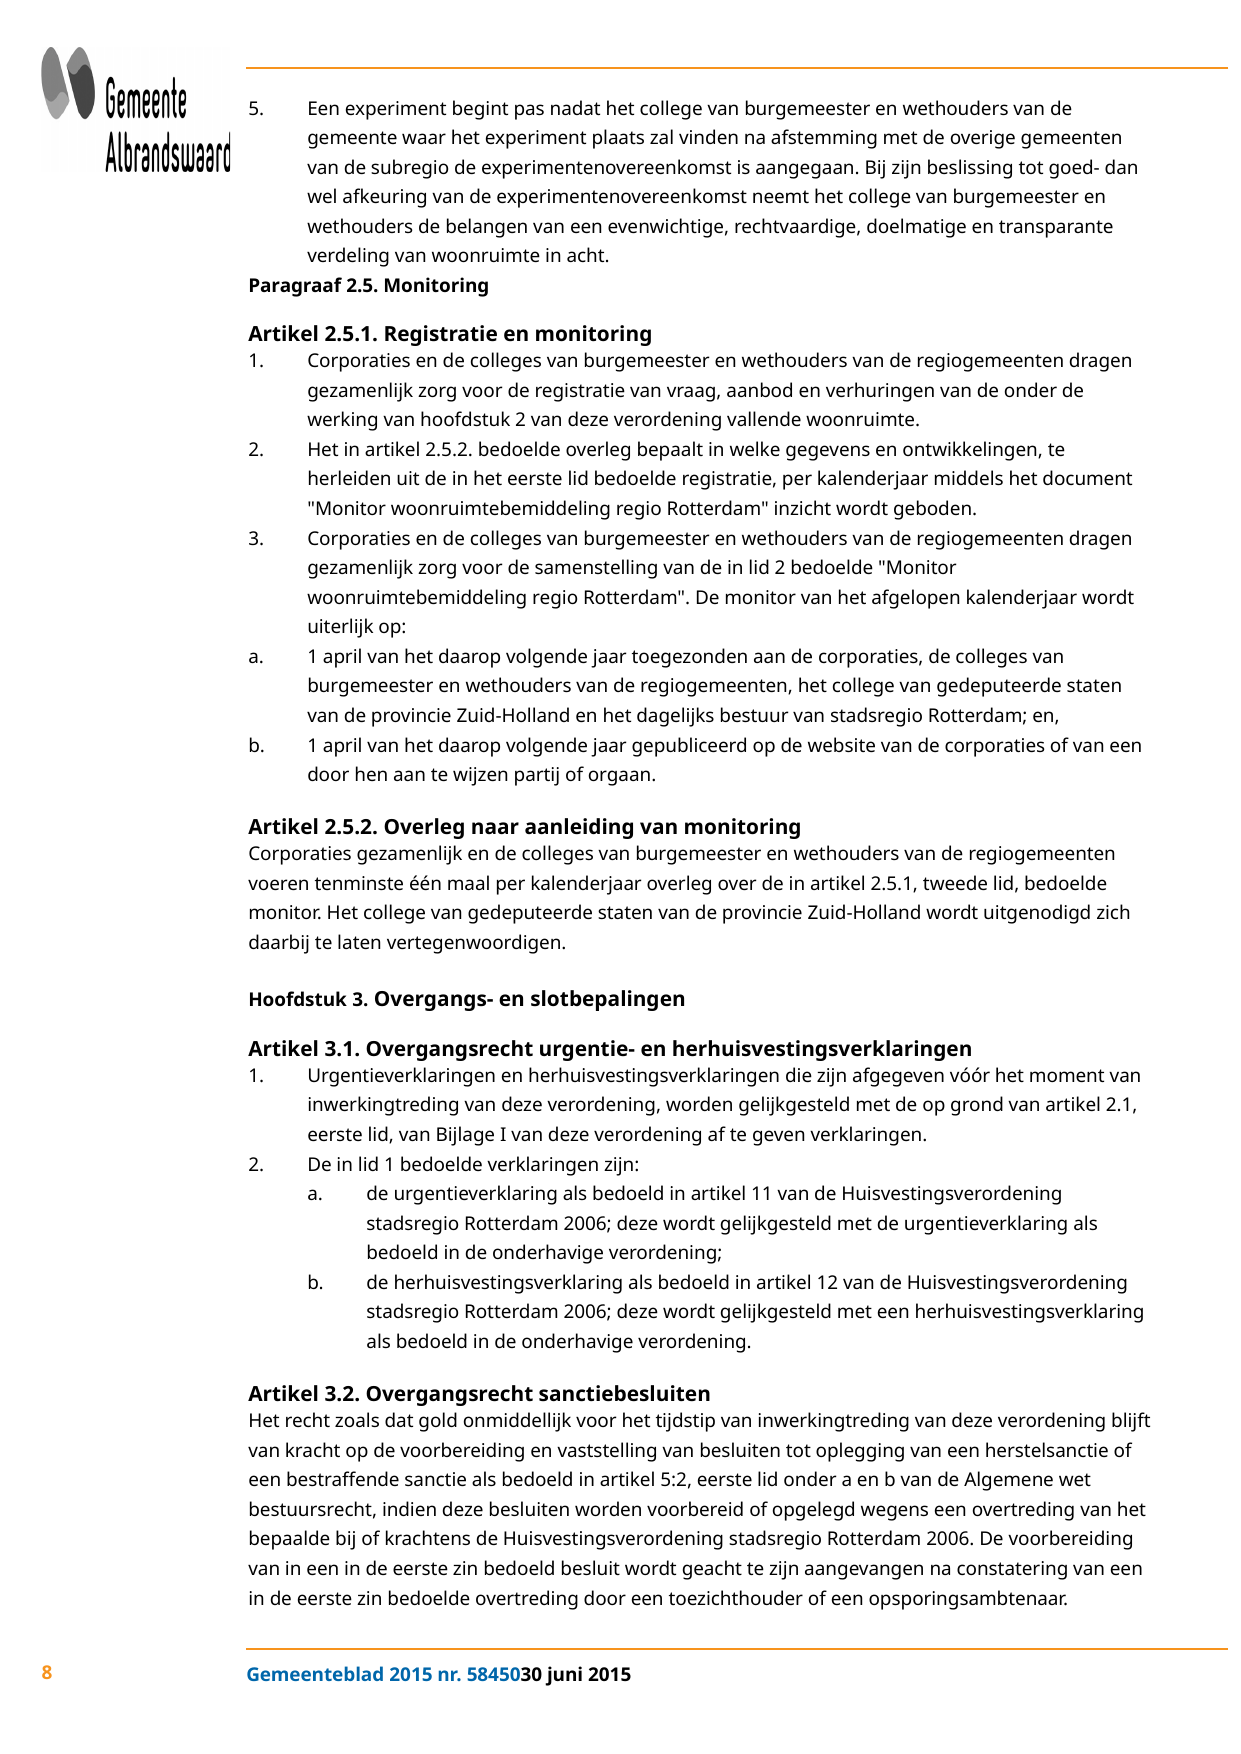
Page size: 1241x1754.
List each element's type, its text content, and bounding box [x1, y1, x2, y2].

text Het recht zoals dat gold onmiddellijk voor het tijdstip van inwerkingtreding van deze verordening blijft van kracht op de voorbereiding en vaststelling van besluiten tot oplegging van een herstelsanctie of een bestraffende sanctie als bedoeld in artikel 5:2, eerste lid onder a en b van de Algemene wet bestuursrecht, indien deze besluiten worden voorbereid of opgelegd wegens een overtreding van het bepaalde bij of krachtens de Huisvestingsverordening stadsregio Rotterdam 2006. De voorbereiding van in een in de eerste zin bedoeld besluit wordt geacht te zijn aangevangen na constatering van een in de eerste zin bedoelde overtreding door een toezichthouder of een opsporingsambtenaar. [248, 1407, 1152, 1610]
text Paragraaf 2.5. Monitoring [248, 272, 1152, 298]
picture [41, 47, 231, 172]
text Corporaties gezamenlijk en de colleges van burgemeester en wethouders van de regiogemeenten voeren tenminste één maal per kalenderjaar overleg over de in artikel 2.5.1, tweede lid, bedoelde monitor. Het college van gedeputeerde staten van de provincie Zuid-Holland wordt uitgenodigd zich daarbij te laten vertegenwoordigen. [248, 840, 1152, 955]
list de herhuisvestingsverklaring als bedoeld in artikel 12 van de Huisvestingsverordening stadsregio Rotterdam 2006; deze wordt gelijkgesteld met een herhuisvestingsverklaring als bedoeld in de onderhavige verordening. [307, 1269, 1152, 1354]
list Een experiment begint pas nadat het college van burgemeester en wethouders van de gemeente waar het experiment plaats zal vinden na afstemming met de overige gemeenten van de subregio de experimentenovereenkomst is aangegaan. Bij zijn beslissing tot goed- dan wel afkeuring van de experimentenovereenkomst neemt het college van burgemeester en wethouders de belangen van een evenwichtige, rechtvaardige, doelmatige en transparante verdeling van woonruimte in acht. [248, 95, 1152, 268]
list Urgentieverklaringen en herhuisvestingsverklaringen die zijn afgegeven vóór het moment van inwerkingtreding van deze verordening, worden gelijkgesteld met de op grond van artikel 2.1, eerste lid, van Bijlage I van deze verordening af te geven verklaringen. [248, 1062, 1152, 1147]
text Hoofdstuk 3. Overgangs- en slotbepalingen [248, 984, 1152, 1013]
list Corporaties en de colleges van burgemeester en wethouders van de regiogemeenten dragen gezamenlijk zorg voor de samenstelling van de in lid 2 bedoelde "Monitor woonruimtebemiddeling regio Rotterdam". De monitor van het afgelopen kalenderjaar wordt uiterlijk op: [248, 525, 1152, 639]
list 1 april van het daarop volgende jaar gepubliceerd op de website van de corporaties of van een door hen aan te wijzen partij of orgaan. [248, 732, 1152, 787]
list Het in artikel 2.5.2. bedoelde overleg bepaalt in welke gegevens en ontwikkelingen, te herleiden uit de in het eerste lid bedoelde registratie, per kalenderjaar middels het document "Monitor woonruimtebemiddeling regio Rotterdam" inzicht wordt geboden. [248, 436, 1152, 521]
list 1 april van het daarop volgende jaar toegezonden aan de corporaties, de colleges van burgemeester en wethouders van de regiogemeenten, het college van gedeputeerde staten van de provincie Zuid-Holland en het dagelijks bestuur van stadsregio Rotterdam; en, [248, 643, 1152, 728]
list De in lid 1 bedoelde verklaringen zijn: [248, 1151, 1152, 1177]
list Corporaties en de colleges van burgemeester en wethouders van de regiogemeenten dragen gezamenlijk zorg voor de registratie van vraag, aanbod en verhuringen van de onder de werking van hoofdstuk 2 van deze verordening vallende woonruimte. [248, 347, 1152, 432]
text Artikel 2.5.2. Overleg naar aanleiding van monitoring [248, 812, 1152, 840]
text Artikel 3.2. Overgangsrecht sanctiebesluiten [248, 1379, 1152, 1407]
list de urgentieverklaring als bedoeld in artikel 11 van de Huisvestingsverordening stadsregio Rotterdam 2006; deze wordt gelijkgesteld met de urgentieverklaring als bedoeld in de onderhavige verordening; [307, 1180, 1152, 1265]
text Artikel 3.1. Overgangsrecht urgentie- en herhuisvestingsverklaringen [248, 1034, 1152, 1062]
text Artikel 2.5.1. Registratie en monitoring [248, 319, 1152, 347]
